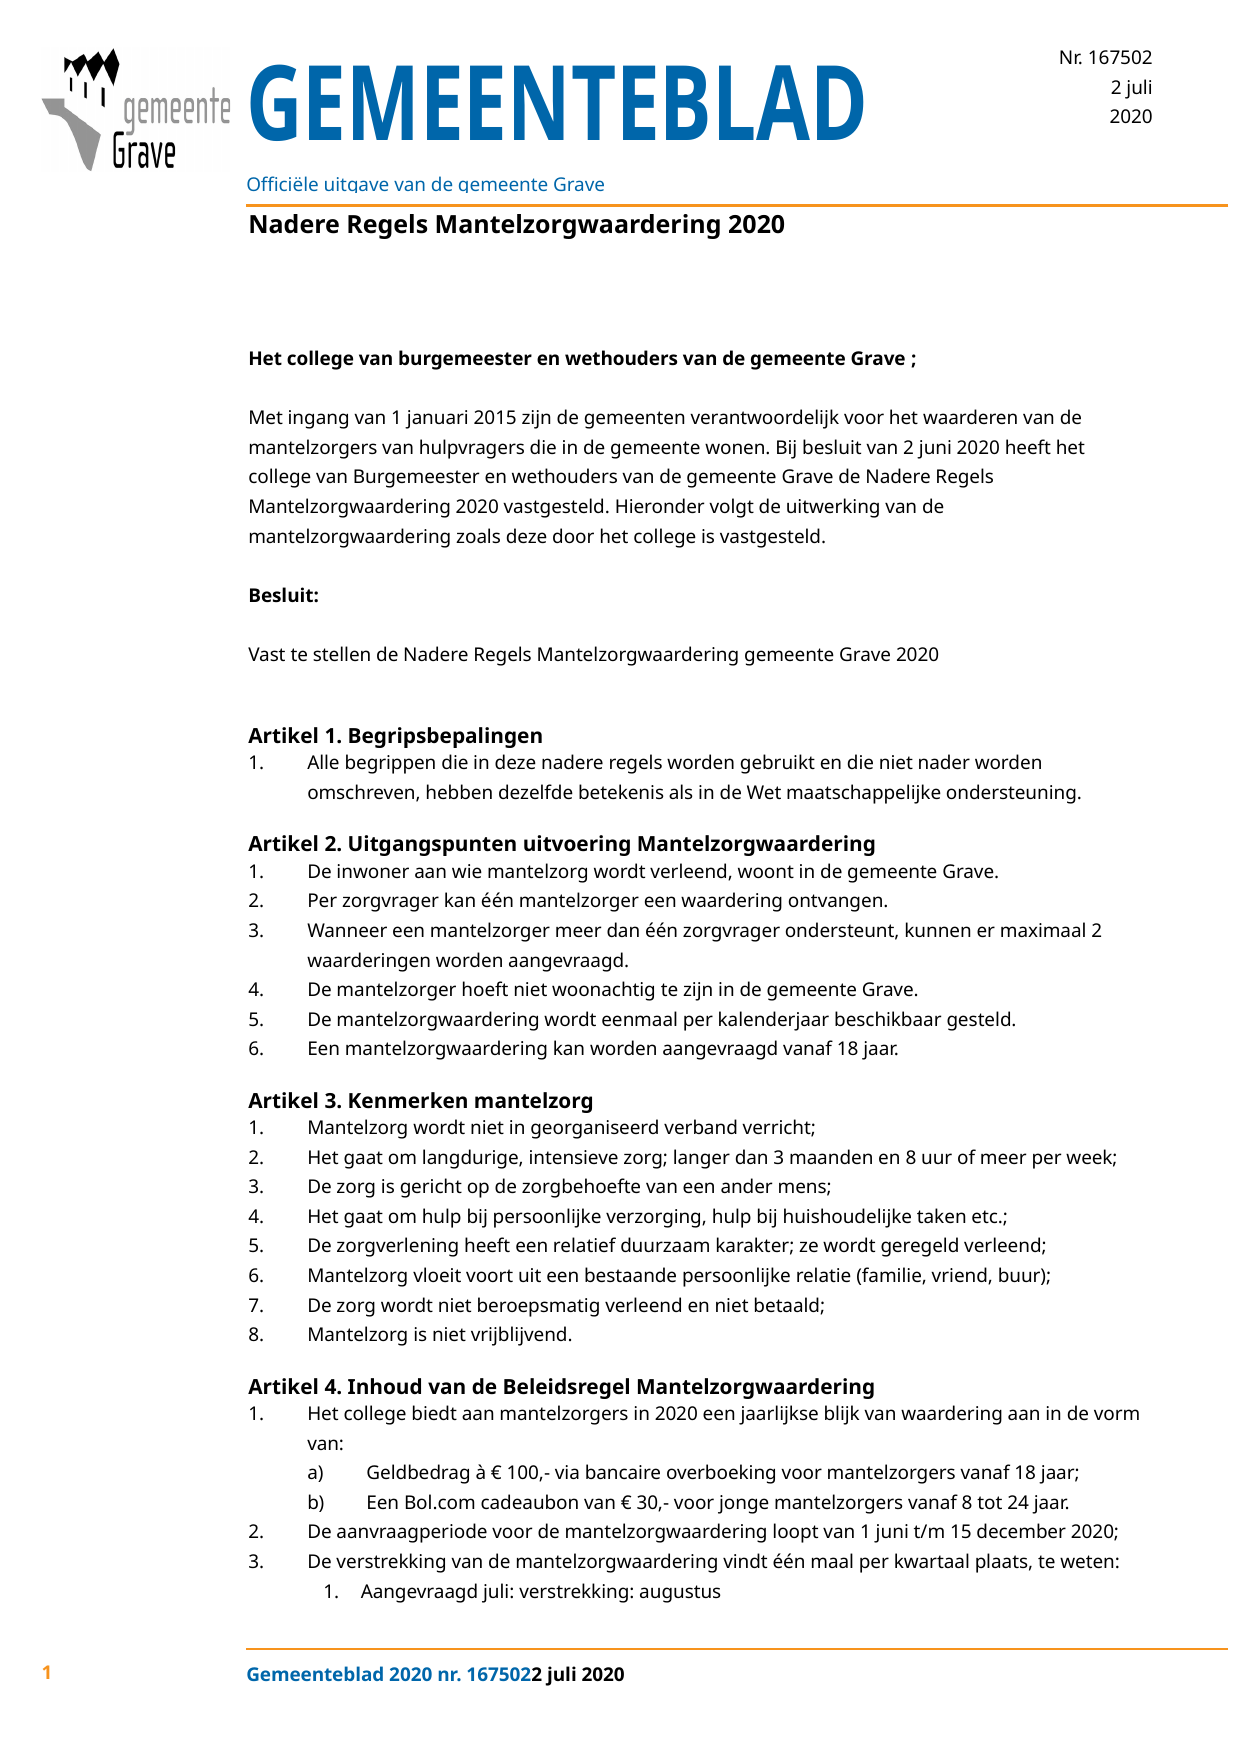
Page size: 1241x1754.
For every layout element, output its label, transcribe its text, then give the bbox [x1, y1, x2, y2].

text Artikel 2. Uitgangspunten uitvoering Mantelzorgwaardering [248, 829, 1152, 858]
list Een Bol.com cadeaubon van € 30,- voor jonge mantelzorgers vanaf 8 tot 24 jaar. [307, 1489, 1152, 1515]
list Geldbedrag à € 100,- via bancaire overboeking voor mantelzorgers vanaf 18 jaar; [307, 1459, 1152, 1485]
text Het college van burgemeester en wethouders van de gemeente Grave ; [248, 345, 1152, 371]
list Mantelzorg vloeit voort uit een bestaande persoonlijke relatie (familie, vriend, buur); [248, 1262, 1152, 1288]
list De zorg is gericht op de zorgbehoefte van een ander mens; [248, 1173, 1152, 1199]
list Het gaat om langdurige, intensieve zorg; langer dan 3 maanden en 8 uur of meer per week; [248, 1144, 1152, 1170]
list Aangevraagd juli: verstrekking: augustus [323, 1578, 1152, 1603]
text Besluit: [248, 582, 1152, 608]
list Alle begrippen die in deze nadere regels worden gebruikt en die niet nader worden omschreven, hebben dezelfde betekenis als in de Wet maatschappelijke ondersteuning. [248, 749, 1152, 805]
list Het gaat om hulp bij persoonlijke verzorging, hulp bij huishoudelijke taken etc.; [248, 1203, 1152, 1229]
list De aanvraagperiode voor de mantelzorgwaardering loopt van 1 juni t/m 15 december 2020; [248, 1519, 1152, 1544]
list De mantelzorgwaardering wordt eenmaal per kalenderjaar beschikbaar gesteld. [248, 1006, 1152, 1032]
list Het college biedt aan mantelzorgers in 2020 een jaarlijkse blijk van waardering aan in de vorm van: [248, 1400, 1152, 1456]
picture [41, 47, 231, 172]
list Per zorgvrager kan één mantelzorger een waardering ontvangen. [248, 888, 1152, 913]
text Artikel 1. Begripsbepalingen [248, 721, 1152, 749]
text Artikel 3. Kenmerken mantelzorg [248, 1086, 1152, 1114]
list Wanneer een mantelzorger meer dan één zorgvrager ondersteunt, kunnen er maximaal 2 waarderingen worden aangevraagd. [248, 917, 1152, 972]
list Mantelzorg wordt niet in georganiseerd verband verricht; [248, 1114, 1152, 1140]
text Met ingang van 1 januari 2015 zijn de gemeenten verantwoordelijk voor het waarderen van de mantelzorgers van hulpvragers die in de gemeente wonen. Bij besluit van 2 juni 2020 heeft het college van Burgemeester en wethouders van de gemeente Grave de Nadere Regels Mantelzorgwaardering 2020 vastgesteld. Hieronder volgt de uitwerking van de mantelzorgwaardering zoals deze door het college is vastgesteld. [248, 404, 1152, 548]
list Mantelzorg is niet vrijblijvend. [248, 1321, 1152, 1347]
list Een mantelzorgwaardering kan worden aangevraagd vanaf 18 jaar. [248, 1036, 1152, 1061]
text Vast te stellen de Nadere Regels Mantelzorgwaardering gemeente Grave 2020 [248, 641, 1152, 667]
list De verstrekking van de mantelzorgwaardering vindt één maal per kwartaal plaats, te weten: [248, 1548, 1152, 1574]
text Nadere Regels Mantelzorgwaardering 2020 [248, 207, 1152, 241]
list De mantelzorger hoeft niet woonachtig te zijn in de gemeente Grave. [248, 976, 1152, 1002]
text Artikel 4. Inhoud van de Beleidsregel Mantelzorgwaardering [248, 1372, 1152, 1400]
list De zorg wordt niet beroepsmatig verleend en niet betaald; [248, 1292, 1152, 1318]
list De inwoner aan wie mantelzorg wordt verleend, woont in de gemeente Grave. [248, 858, 1152, 884]
list De zorgverlening heeft een relatief duurzaam karakter; ze wordt geregeld verleend; [248, 1233, 1152, 1258]
